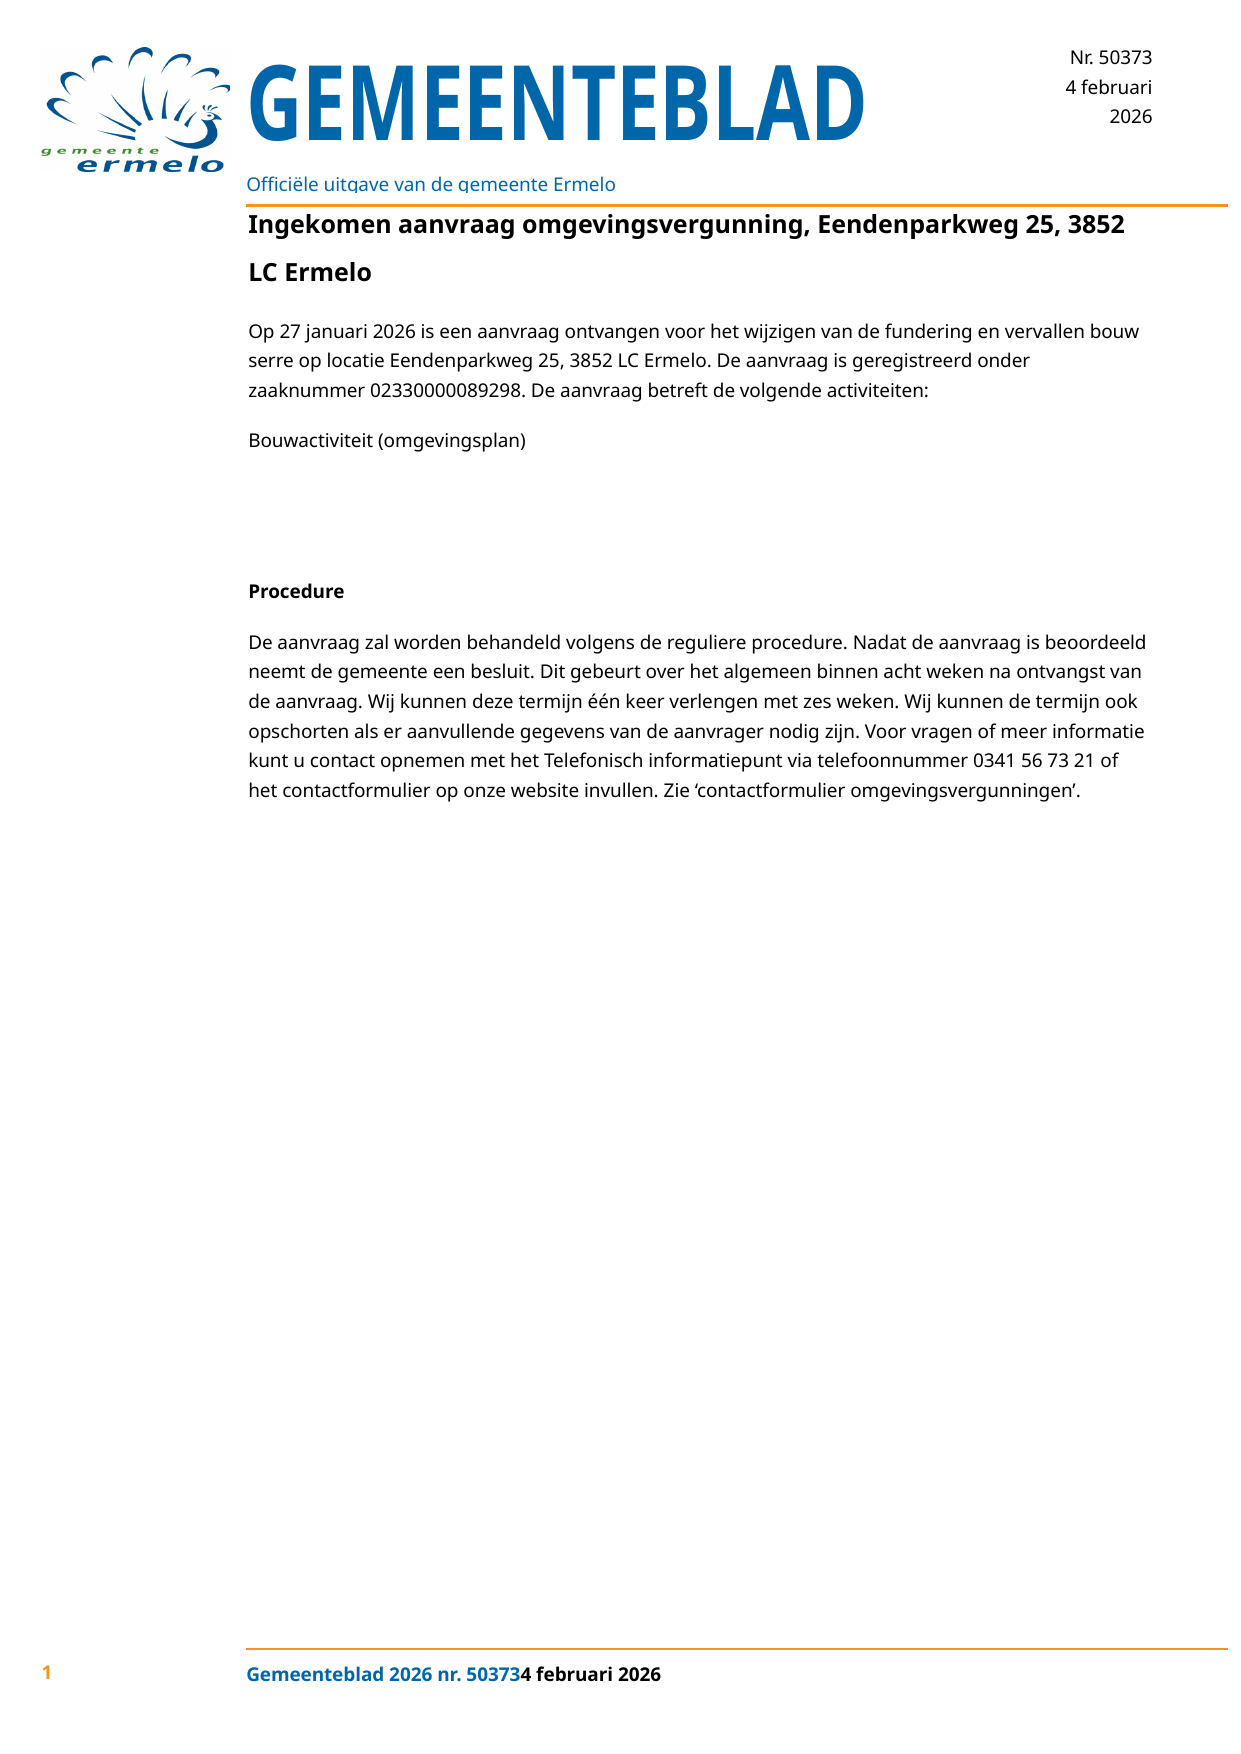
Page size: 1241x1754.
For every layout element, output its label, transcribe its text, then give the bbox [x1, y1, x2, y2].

text Op 27 januari 2026 is een aanvraag ontvangen voor het wijzigen van de fundering en vervallen bouw serre op locatie Eendenparkweg 25, 3852 LC Ermelo. De aanvraag is geregistreerd onder zaaknummer 02330000089298. De aanvraag betreft de volgende activiteiten: [248, 318, 1152, 403]
text Bouwactiviteit (omgevingsplan) [248, 427, 1152, 453]
text De aanvraag zal worden behandeld volgens de reguliere procedure. Nadat de aanvraag is beoordeeld neemt de gemeente een besluit. Dit gebeurt over het algemeen binnen acht weken na ontvangst van de aanvraag. Wij kunnen deze termijn één keer verlengen met zes weken. Wij kunnen de termijn ook opschorten als er aanvullende gegevens van de aanvrager nodig zijn. Voor vragen of meer informatie kunt u contact opnemen met het Telefonisch informatiepunt via telefoonnummer 0341 56 73 21 of het contactformulier op onze website invullen. Zie ‘contactformulier omgevingsvergunningen’. [248, 629, 1152, 803]
text Ingekomen aanvraag omgevingsvergunning, Eendenparkweg 25, 3852 LC Ermelo [248, 207, 1152, 288]
picture [41, 47, 231, 172]
text Procedure [248, 579, 1152, 604]
